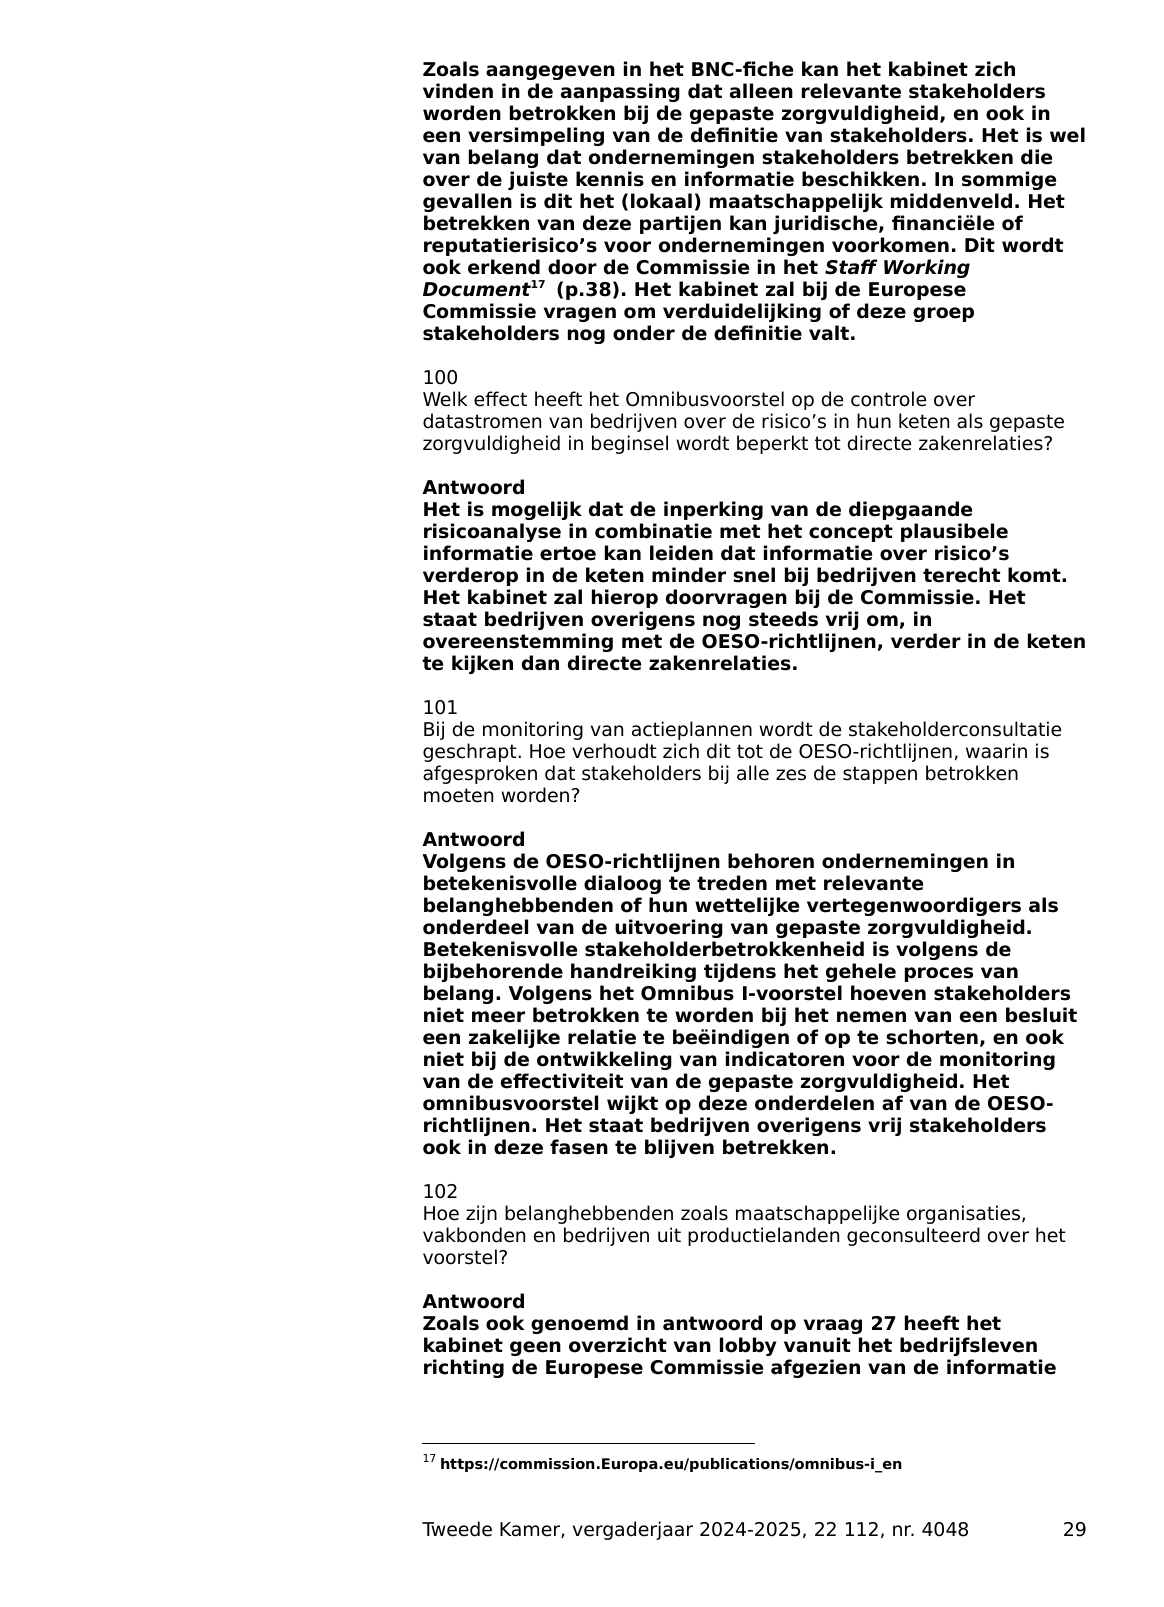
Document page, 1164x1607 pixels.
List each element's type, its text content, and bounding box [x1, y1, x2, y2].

text 101 [422, 697, 1087, 719]
text https://commission.Europa.eu/publications/omnibus-i_en [422, 1452, 1087, 1474]
text Welk effect heeft het Omnibusvoorstel op de controle over datastromen van bedrijven over de risico’s in hun keten als gepaste zorgvuldigheid in beginsel wordt beperkt tot directe zakenrelaties? [422, 389, 1087, 455]
text Bij de monitoring van actieplannen wordt de stakeholderconsultatie geschrapt. Hoe verhoudt zich dit tot de OESO-richtlijnen, waarin is afgesproken dat stakeholders bij alle zes de stappen betrokken moeten worden? [422, 719, 1087, 807]
text Antwoord [422, 1291, 1087, 1313]
text Antwoord [422, 829, 1087, 851]
text Zoals aangegeven in het BNC-fiche kan het kabinet zich vinden in de aanpassing dat alleen relevante stakeholders worden betrokken bij de gepaste zorgvuldigheid, en ook in een versimpeling van de definitie van stakeholders. Het is wel van belang dat ondernemingen stakeholders betrekken die over de juiste kennis en informatie beschikken. In sommige gevallen is dit het (lokaal) maatschappelijk middenveld. Het betrekken van deze partijen kan juridische, financiële of reputatierisico’s voor ondernemingen voorkomen. Dit wordt ook erkend door de Commissie in het Staff Working Document (p.38). Het kabinet zal bij de Europese Commissie vragen om verduidelijking of deze groep stakeholders nog onder de definitie valt. [422, 59, 1087, 345]
text 102 [422, 1181, 1087, 1203]
text Het is mogelijk dat de inperking van de diepgaande risicoanalyse in combinatie met het concept plausibele informatie ertoe kan leiden dat informatie over risico’s verderop in de keten minder snel bij bedrijven terecht komt. Het kabinet zal hierop doorvragen bij de Commissie. Het staat bedrijven overigens nog steeds vrij om, in overeenstemming met de OESO-richtlijnen, verder in de keten te kijken dan directe zakenrelaties. [422, 499, 1087, 675]
text Zoals ook genoemd in antwoord op vraag 27 heeft het kabinet geen overzicht van lobby vanuit het bedrijfsleven richting de Europese Commissie afgezien van de informatie [422, 1313, 1087, 1379]
text Volgens de OESO-richtlijnen behoren ondernemingen in betekenisvolle dialoog te treden met relevante belanghebbenden of hun wettelijke vertegenwoordigers als onderdeel van de uitvoering van gepaste zorgvuldigheid. Betekenisvolle stakeholderbetrokkenheid is volgens de bijbehorende handreiking tijdens het gehele proces van belang. Volgens het Omnibus I-voorstel hoeven stakeholders niet meer betrokken te worden bij het nemen van een besluit een zakelijke relatie te beëindigen of op te schorten, en ook niet bij de ontwikkeling van indicatoren voor de monitoring van de effectiviteit van de gepaste zorgvuldigheid. Het omnibusvoorstel wijkt op deze onderdelen af van de OESO-richtlijnen. Het staat bedrijven overigens vrij stakeholders ook in deze fasen te blijven betrekken. [422, 851, 1087, 1159]
text Antwoord [422, 477, 1087, 499]
text 100 [422, 367, 1087, 389]
text Hoe zijn belanghebbenden zoals maatschappelijke organisaties, vakbonden en bedrijven uit productielanden geconsulteerd over het voorstel? [422, 1203, 1087, 1269]
